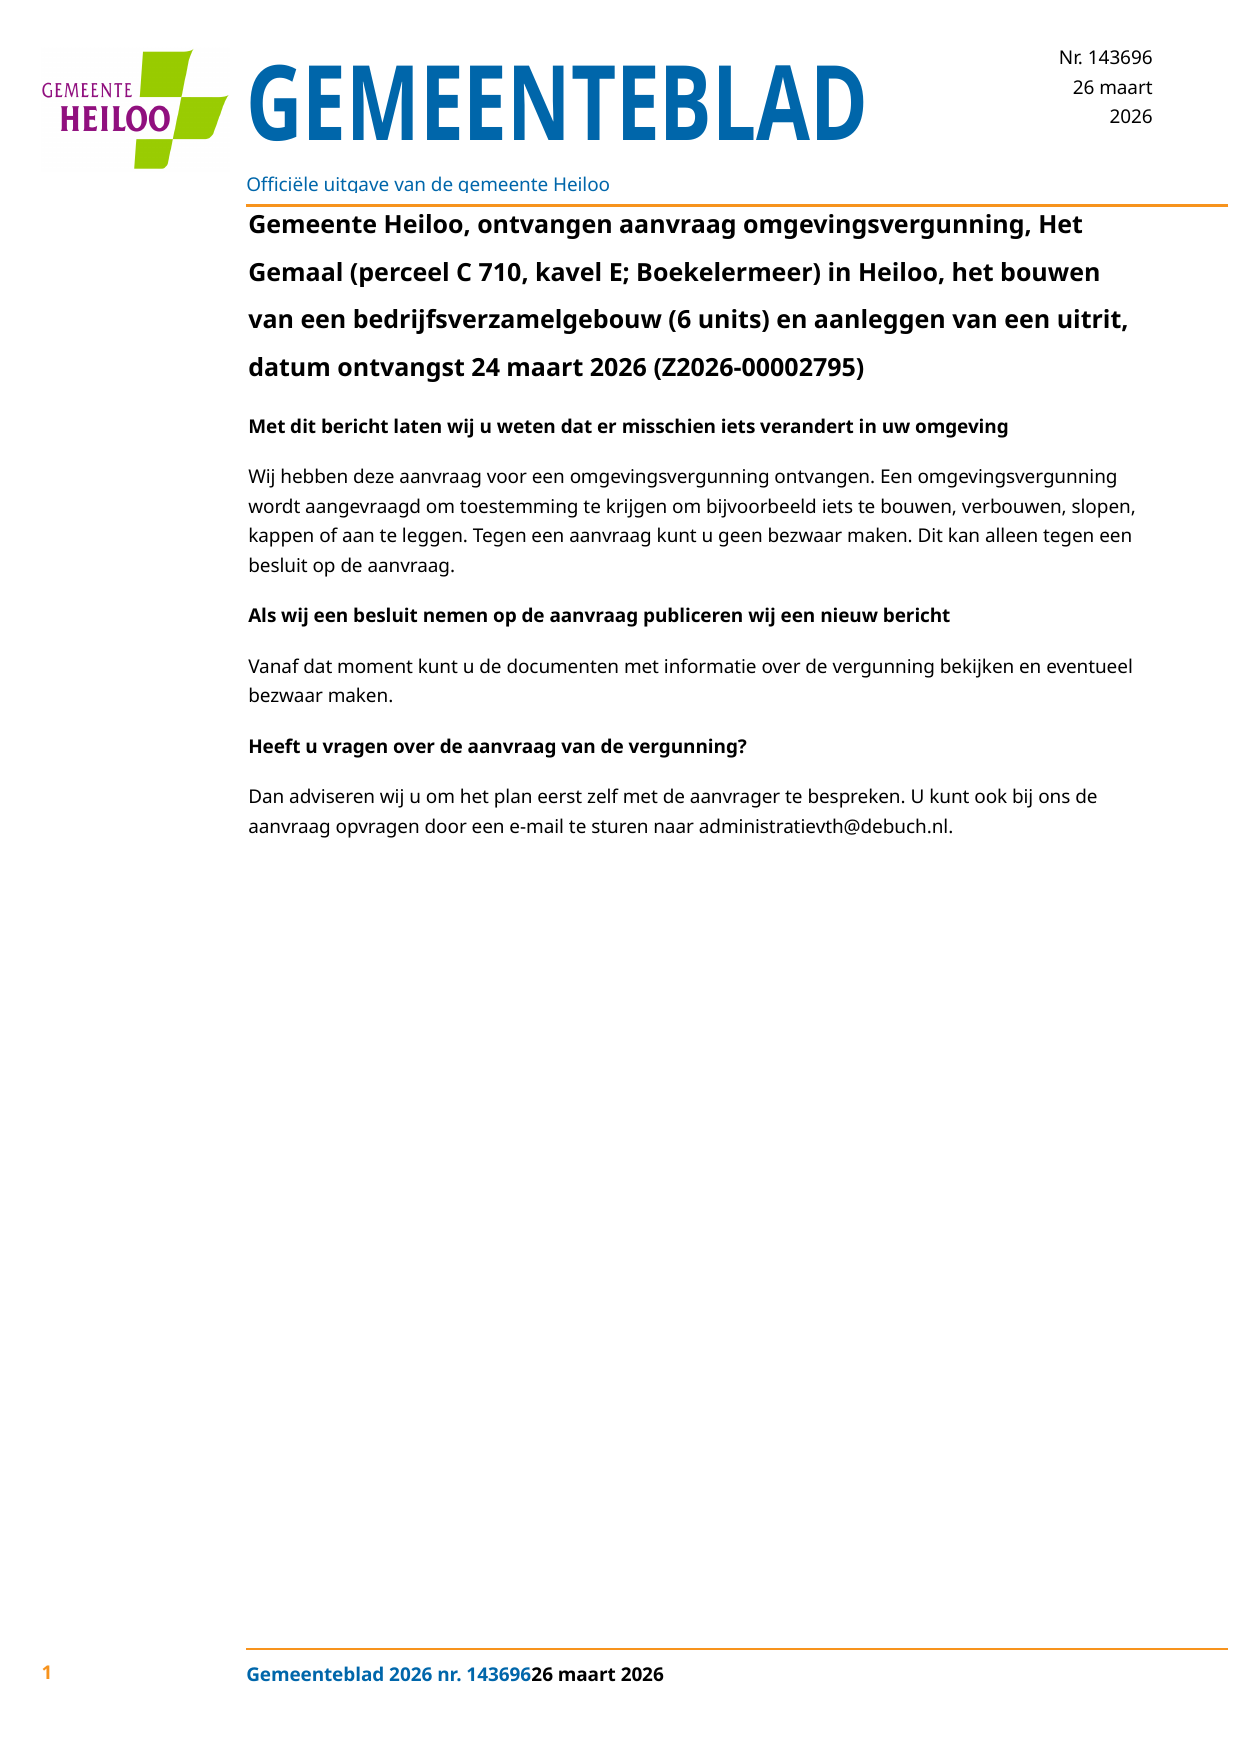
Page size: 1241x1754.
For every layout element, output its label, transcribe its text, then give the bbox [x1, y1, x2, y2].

text Als wij een besluit nemen op de aanvraag publiceren wij een nieuw bericht [248, 603, 1152, 628]
text Dan adviseren wij u om het plan eerst zelf met de aanvrager te bespreken. U kunt ook bij ons de aanvraag opvragen door een e-mail te sturen naar administratievth@debuch.nl. [248, 783, 1152, 839]
text Heeft u vragen over de aanvraag van de vergunning? [248, 733, 1152, 759]
text Wij hebben deze aanvraag voor een omgevingsvergunning ontvangen. Een omgevingsvergunning wordt aangevraagd om toestemming te krijgen om bijvoorbeeld iets te bouwen, verbouwen, slopen, kappen of aan te leggen. Tegen een aanvraag kunt u geen bezwaar maken. Dit kan alleen tegen een besluit op de aanvraag. [248, 463, 1152, 578]
text Vanaf dat moment kunt u de documenten met informatie over de vergunning bekijken en eventueel bezwaar maken. [248, 653, 1152, 708]
picture [41, 47, 231, 172]
text Met dit bericht laten wij u weten dat er misschien iets verandert in uw omgeving [248, 413, 1152, 439]
text Gemeente Heiloo, ontvangen aanvraag omgevingsvergunning, Het Gemaal (perceel C 710, kavel E; Boekelermeer) in Heiloo, het bouwen van een bedrijfsverzamelgebouw (6 units) en aanleggen van een uitrit, datum ontvangst 24 maart 2026 (Z2026-00002795) [248, 207, 1152, 384]
